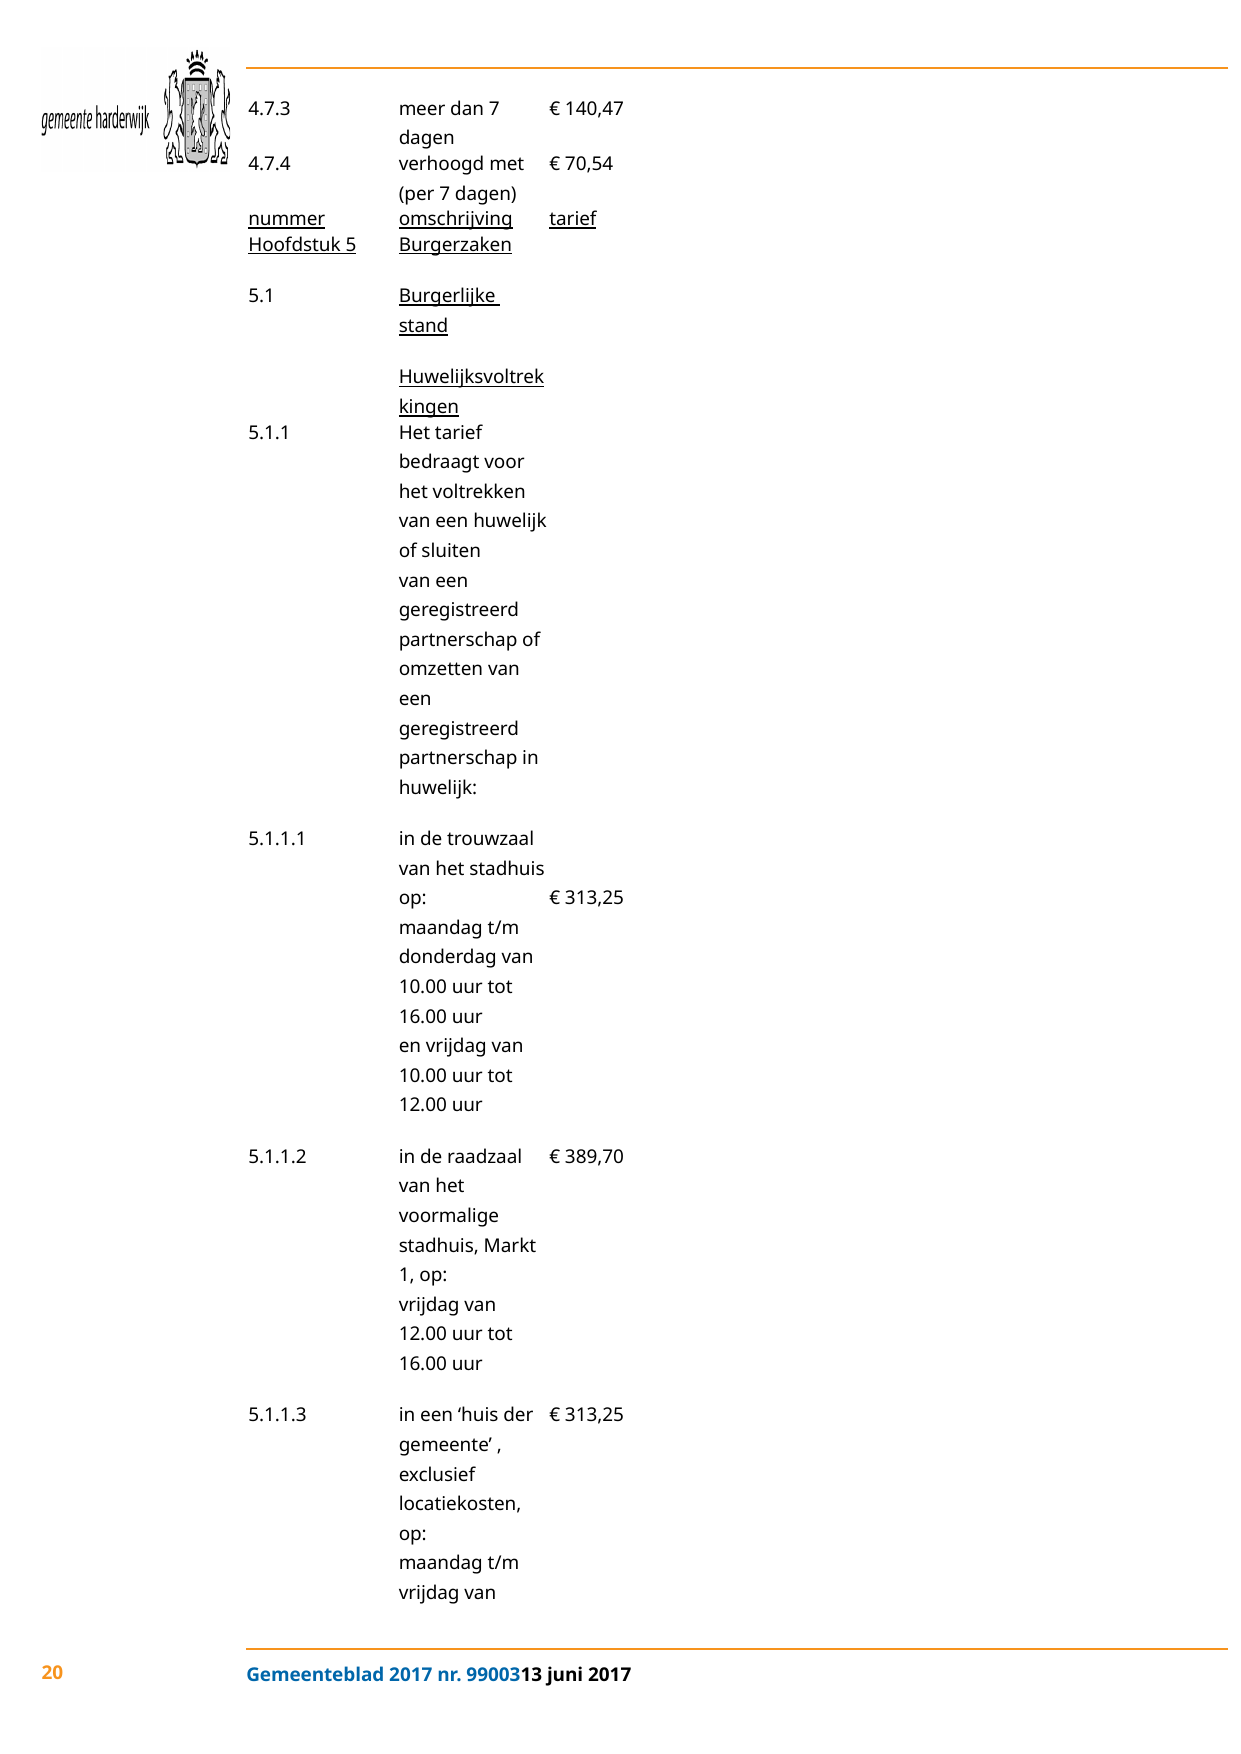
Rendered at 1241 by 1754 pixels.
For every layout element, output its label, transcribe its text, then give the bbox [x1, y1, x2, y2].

table_cell [549, 364, 700, 419]
table_cell [399, 1118, 549, 1143]
table_cell Burgerlijke stand [399, 283, 549, 338]
table_cell € 313,25 [549, 1402, 700, 1605]
table_cell [248, 1376, 398, 1402]
table_cell 4.7.4 [248, 150, 398, 205]
table_cell [399, 1376, 549, 1402]
table_cell [399, 800, 549, 825]
table_cell [248, 364, 398, 419]
table_cell Burgerzaken [399, 231, 549, 257]
table_cell € 70,54 [549, 150, 700, 205]
table_cell [248, 257, 398, 283]
table_cell nummer [248, 205, 398, 231]
table_cell Het tarief bedraagt voor het voltrekken van een huwelijk of sluiten van een geregistreerd partnerschap of omzetten van een geregistreerd partnerschap in huwelijk: [399, 419, 549, 800]
table_cell [399, 257, 549, 283]
table_cell verhoogd met (per 7 dagen) [399, 150, 549, 205]
table_cell € 389,70 [549, 1143, 700, 1376]
picture [41, 47, 231, 172]
table_cell [549, 338, 700, 364]
table_cell in de trouwzaal van het stadhuis op: maandag t/m donderdag van 10.00 uur tot 16.00 uur en vrijdag van 10.00 uur tot 12.00 uur [399, 825, 549, 1117]
table_cell [549, 1376, 700, 1402]
table_cell [549, 257, 700, 283]
table_cell 4.7.3 [248, 95, 398, 150]
table_cell [549, 283, 700, 338]
table_cell € 140,47 [549, 95, 700, 150]
table_cell 5.1.1 [248, 419, 398, 800]
table_cell tarief [549, 205, 700, 231]
table_cell 5.1 [248, 283, 398, 338]
table_cell in een ‘huis der gemeente’ , exclusief locatiekosten, op: maandag t/m vrijdag van [399, 1402, 549, 1605]
table_cell [549, 1118, 700, 1143]
table_cell [399, 338, 549, 364]
table_cell in de raadzaal van het voormalige stadhuis, Markt 1, op: vrijdag van 12.00 uur tot 16.00 uur [399, 1143, 549, 1376]
table_cell € 313,25 [549, 825, 700, 1117]
table_cell 5.1.1.2 [248, 1143, 398, 1376]
table_cell [549, 419, 700, 800]
table_cell Huwelijksvoltrekkingen [399, 364, 549, 419]
table_cell 5.1.1.3 [248, 1402, 398, 1605]
table_cell [549, 231, 700, 257]
table_cell Hoofdstuk 5 [248, 231, 398, 257]
table_cell [549, 800, 700, 825]
table_cell [248, 800, 398, 825]
table_cell meer dan 7 dagen [399, 95, 549, 150]
table_cell [248, 338, 398, 364]
table_cell [248, 1118, 398, 1143]
table_cell 5.1.1.1 [248, 825, 398, 1117]
table_cell omschrijving [399, 205, 549, 231]
